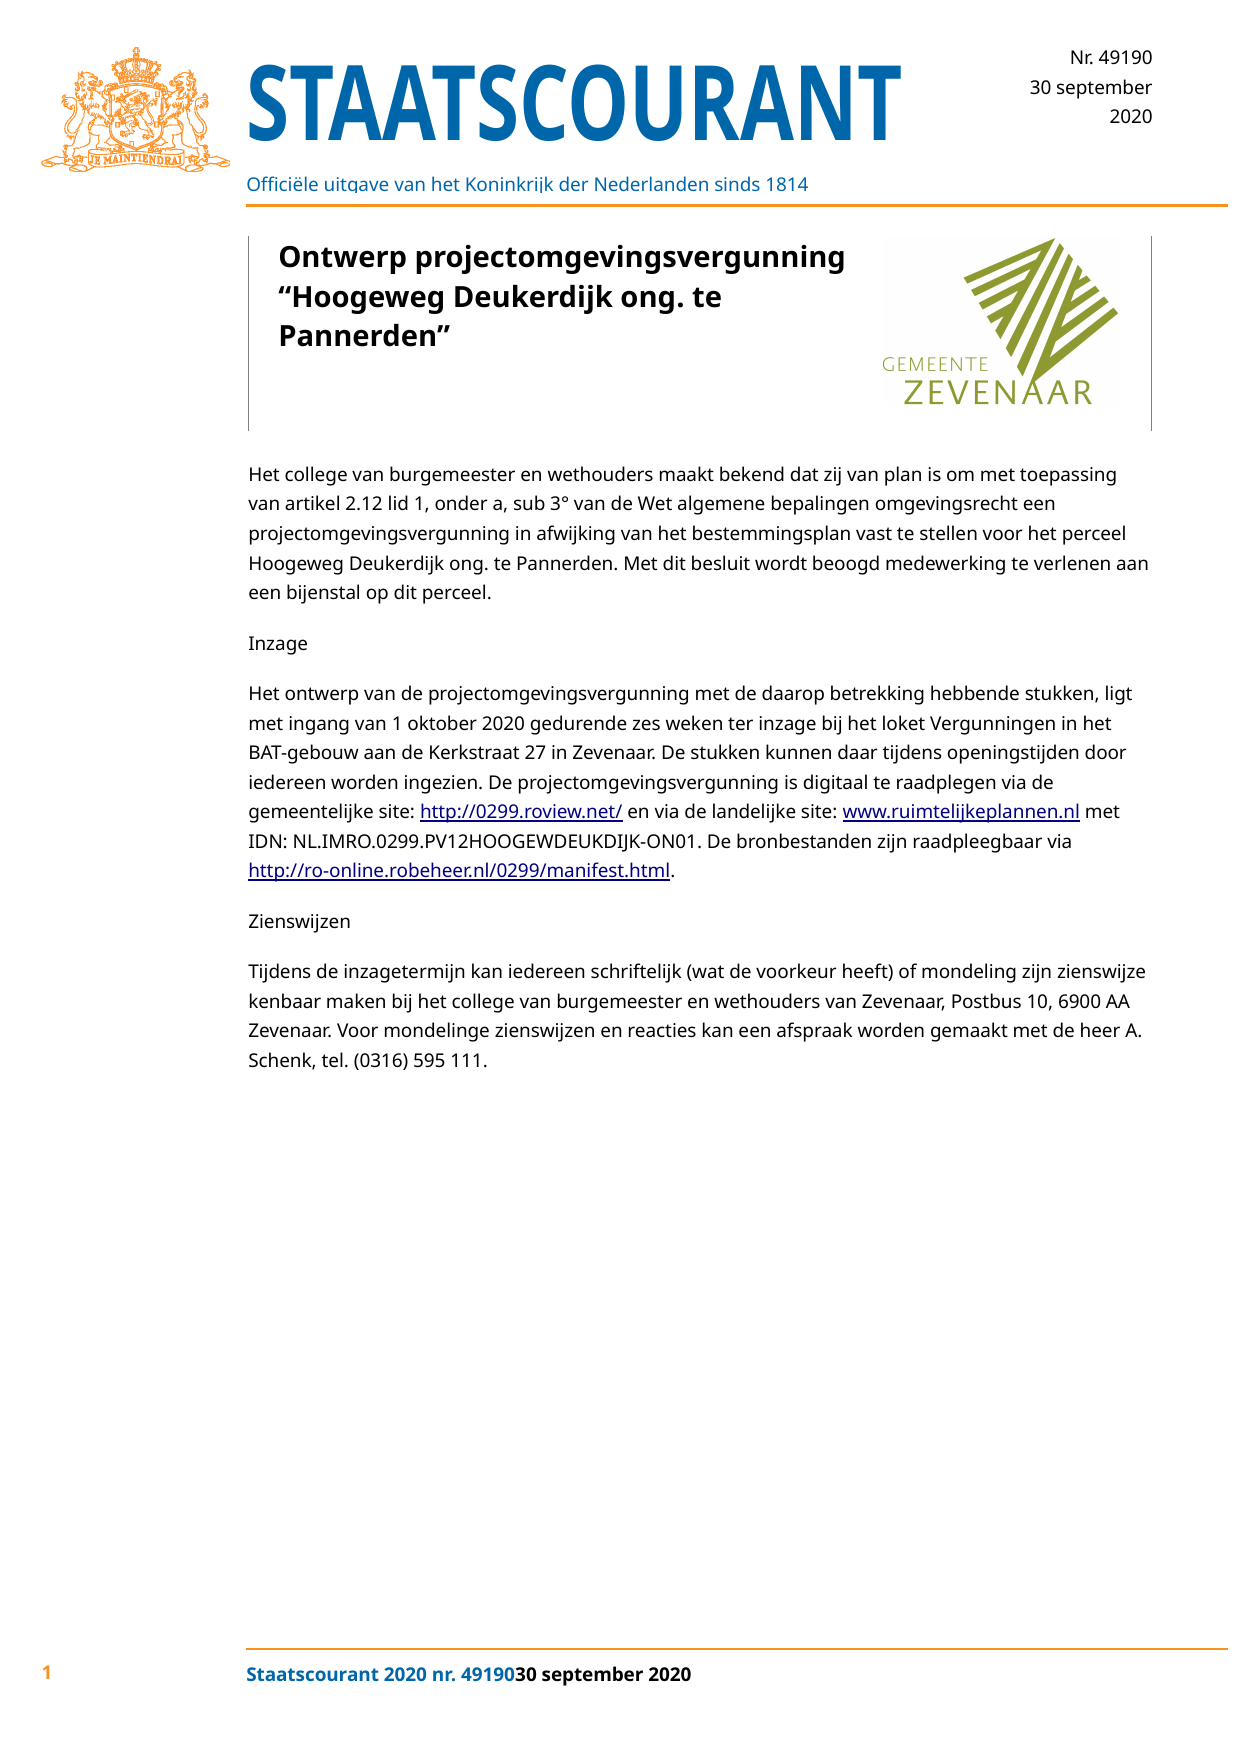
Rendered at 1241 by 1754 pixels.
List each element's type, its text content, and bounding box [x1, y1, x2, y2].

picture [41, 47, 231, 172]
picture [882, 236, 1119, 406]
text Het ontwerp van de projectomgevingsvergunning met de daarop betrekking hebbende stukken, ligt met ingang van 1 oktober 2020 gedurende zes weken ter inzage bij het loket Vergunningen in het BAT-gebouw aan de Kerkstraat 27 in Zevenaar. De stukken kunnen daar tijdens openingstijden door iedereen worden ingezien. De projectomgevingsvergunning is digitaal te raadplegen via de gemeentelijke site: http://0299.roview.net/ en via de landelijke site: www.ruimtelijkeplannen.nl met IDN: NL.IMRO.0299.PV12HOOGEWDEUKDIJK-ON01. De bronbestanden zijn raadpleegbaar via http://ro-online.robeheer.nl/0299/manifest.html. [248, 680, 1152, 883]
text Tijdens de inzagetermijn kan iedereen schriftelijk (wat de voorkeur heeft) of mondeling zijn zienswijze kenbaar maken bij het college van burgemeester en wethouders van Zevenaar, Postbus 10, 6900 AA Zevenaar. Voor mondelinge zienswijzen en reacties kan een afspraak worden gemaakt met de heer A. Schenk, tel. (0316) 595 111. [248, 958, 1152, 1073]
table_header Ontwerp projectomgevingsvergunning “Hoogeweg Deukerdijk ong. te Pannerden” [249, 236, 850, 431]
table_header [850, 236, 1151, 431]
text Het college van burgemeester en wethouders maakt bekend dat zij van plan is om met toepassing van artikel 2.12 lid 1, onder a, sub 3° van de Wet algemene bepalingen omgevingsrecht een projectomgevingsvergunning in afwijking van het bestemmingsplan vast te stellen voor het perceel Hoogeweg Deukerdijk ong. te Pannerden. Met dit besluit wordt beoogd medewerking te verlenen aan een bijenstal op dit perceel. [248, 461, 1152, 605]
text Zienswijzen [248, 908, 1152, 934]
text Inzage [248, 630, 1152, 655]
